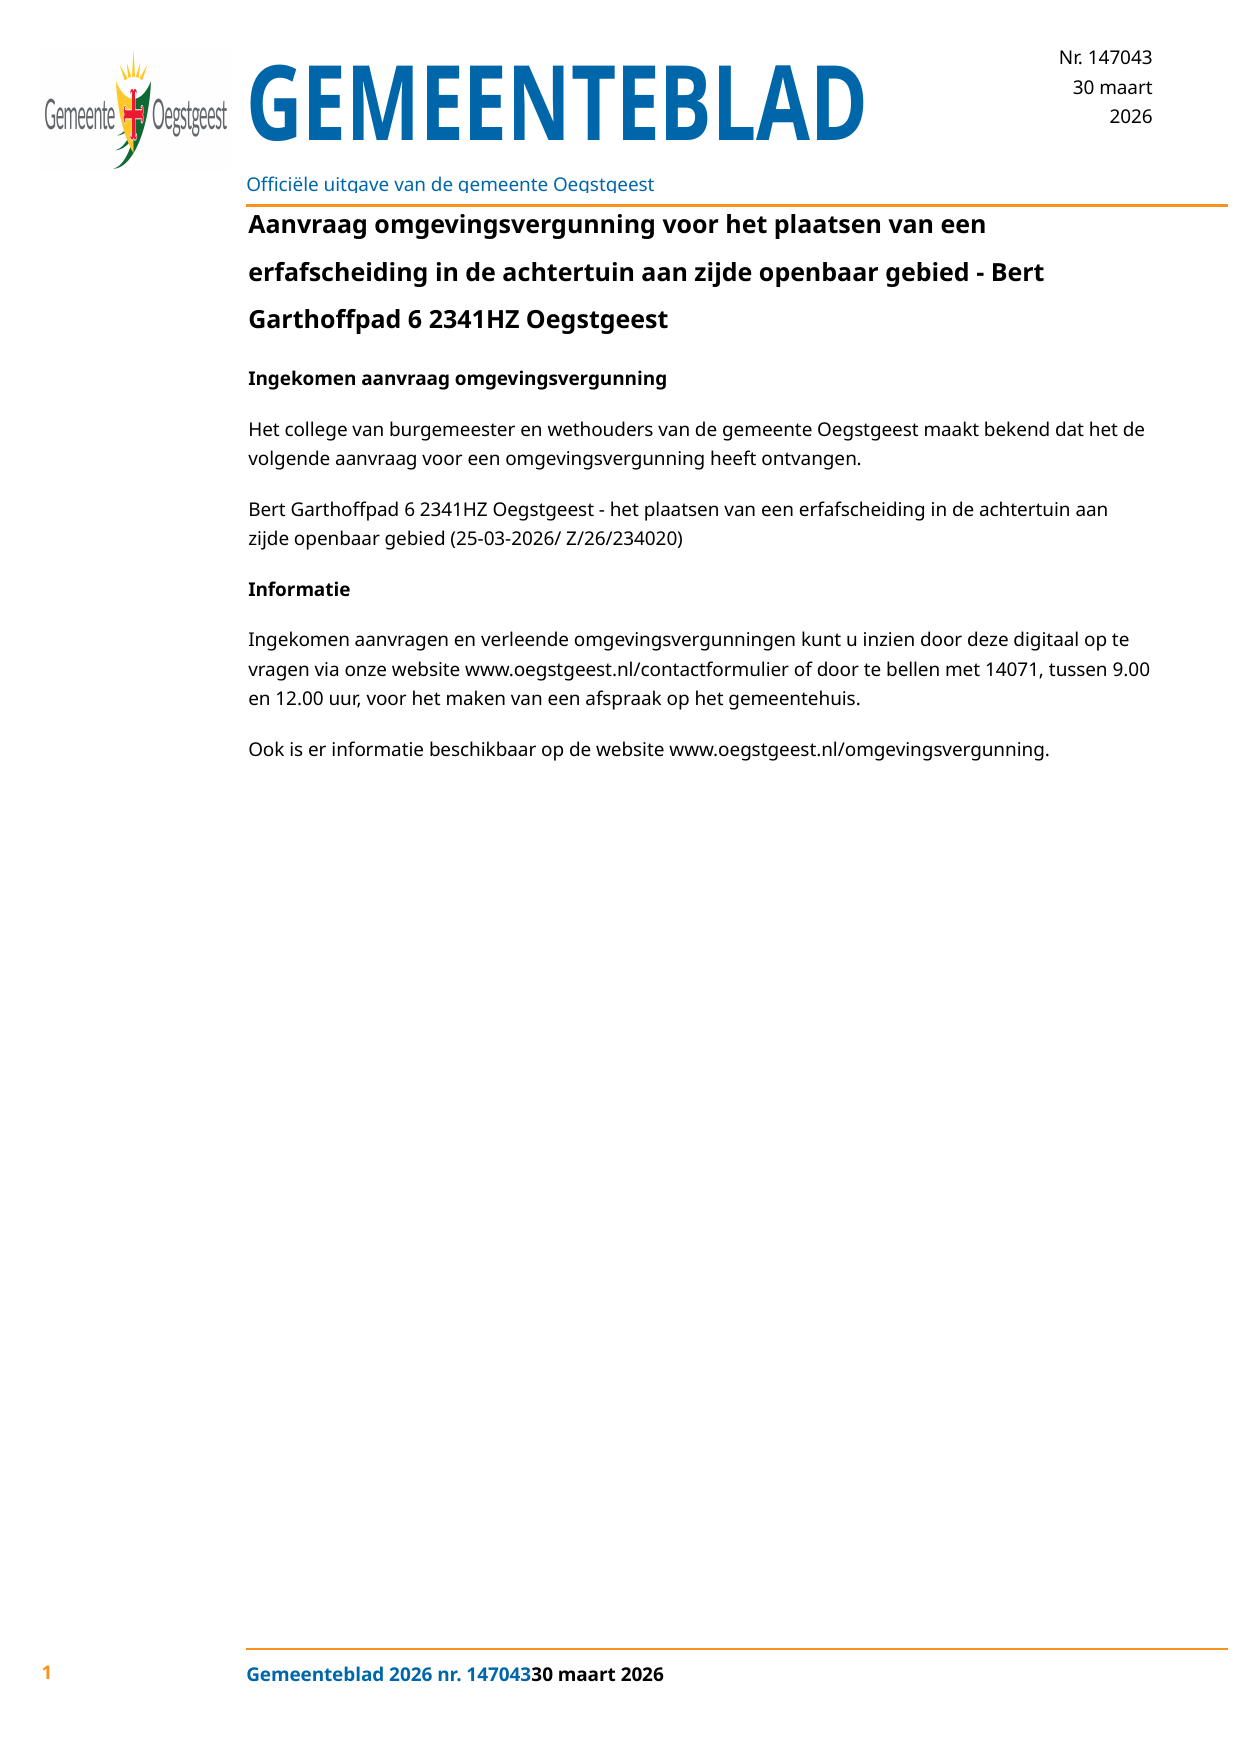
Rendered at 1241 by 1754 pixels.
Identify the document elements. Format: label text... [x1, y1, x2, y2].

text Ingekomen aanvraag omgevingsvergunning [248, 366, 1152, 391]
text Ook is er informatie beschikbaar op de website www.oegstgeest.nl/omgevingsvergunning. [248, 736, 1152, 762]
text Aanvraag omgevingsvergunning voor het plaatsen van een erfafscheiding in de achtertuin aan zijde openbaar gebied - Bert Garthoffpad 6 2341HZ Oegstgeest [248, 207, 1152, 336]
picture [41, 47, 231, 172]
text Bert Garthoffpad 6 2341HZ Oegstgeest - het plaatsen van een erfafscheiding in de achtertuin aan zijde openbaar gebied (25-03-2026/ Z/26/234020) [248, 496, 1152, 551]
text Ingekomen aanvragen en verleende omgevingsvergunningen kunt u inzien door deze digitaal op te vragen via onze website www.oegstgeest.nl/contactformulier of door te bellen met 14071, tussen 9.00 en 12.00 uur, voor het maken van een afspraak op het gemeentehuis. [248, 626, 1152, 711]
text Het college van burgemeester en wethouders van de gemeente Oegstgeest maakt bekend dat het de volgende aanvraag voor een omgevingsvergunning heeft ontvangen. [248, 416, 1152, 471]
text Informatie [248, 576, 1152, 602]
